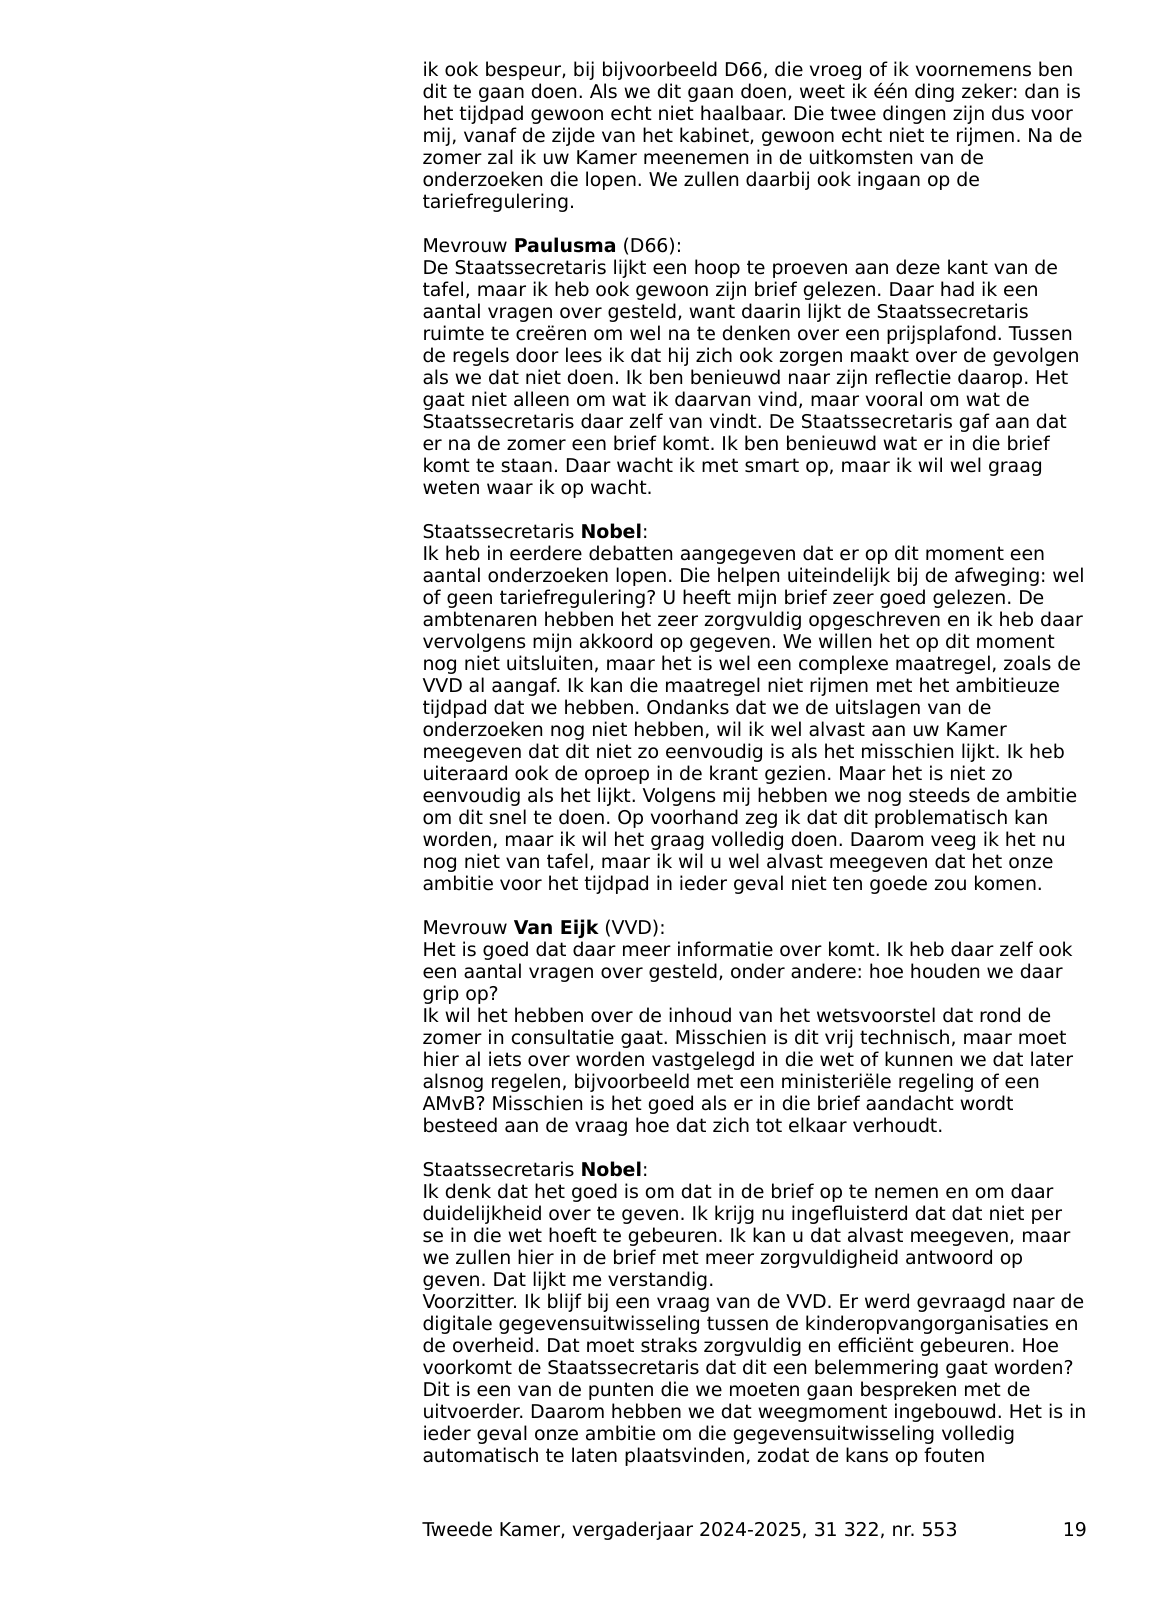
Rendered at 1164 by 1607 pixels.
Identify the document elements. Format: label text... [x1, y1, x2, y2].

text Staatssecretaris Nobel: [422, 521, 1087, 543]
text Staatssecretaris Nobel: [422, 1159, 1087, 1181]
text Ik denk dat het goed is om dat in de brief op te nemen en om daar duidelijkheid over te geven. Ik krijg nu ingefluisterd dat dat niet per se in die wet hoeft te gebeuren. Ik kan u dat alvast meegeven, maar we zullen hier in de brief met meer zorgvuldigheid antwoord op geven. Dat lijkt me verstandig. [422, 1181, 1087, 1291]
text Mevrouw Paulusma (D66): [422, 235, 1087, 257]
text ik ook bespeur, bij bijvoorbeeld D66, die vroeg of ik voornemens ben dit te gaan doen. Als we dit gaan doen, weet ik één ding zeker: dan is het tijdpad gewoon echt niet haalbaar. Die twee dingen zijn dus voor mij, vanaf de zijde van het kabinet, gewoon echt niet te rijmen. Na de zomer zal ik uw Kamer meenemen in de uitkomsten van de onderzoeken die lopen. We zullen daarbij ook ingaan op de tariefregulering. [422, 59, 1087, 213]
text Ik wil het hebben over de inhoud van het wetsvoorstel dat rond de zomer in consultatie gaat. Misschien is dit vrij technisch, maar moet hier al iets over worden vastgelegd in die wet of kunnen we dat later alsnog regelen, bijvoorbeeld met een ministeriële regeling of een AMvB? Misschien is het goed als er in die brief aandacht wordt besteed aan de vraag hoe dat zich tot elkaar verhoudt. [422, 1005, 1087, 1137]
text Het is goed dat daar meer informatie over komt. Ik heb daar zelf ook een aantal vragen over gesteld, onder andere: hoe houden we daar grip op? [422, 939, 1087, 1005]
text Ik heb in eerdere debatten aangegeven dat er op dit moment een aantal onderzoeken lopen. Die helpen uiteindelijk bij de afweging: wel of geen tariefregulering? U heeft mijn brief zeer goed gelezen. De ambtenaren hebben het zeer zorgvuldig opgeschreven en ik heb daar vervolgens mijn akkoord op gegeven. We willen het op dit moment nog niet uitsluiten, maar het is wel een complexe maatregel, zoals de VVD al aangaf. Ik kan die maatregel niet rijmen met het ambitieuze tijdpad dat we hebben. Ondanks dat we de uitslagen van de onderzoeken nog niet hebben, wil ik wel alvast aan uw Kamer meegeven dat dit niet zo eenvoudig is als het misschien lijkt. Ik heb uiteraard ook de oproep in de krant gezien. Maar het is niet zo eenvoudig als het lijkt. Volgens mij hebben we nog steeds de ambitie om dit snel te doen. Op voorhand zeg ik dat dit problematisch kan worden, maar ik wil het graag volledig doen. Daarom veeg ik het nu nog niet van tafel, maar ik wil u wel alvast meegeven dat het onze ambitie voor het tijdpad in ieder geval niet ten goede zou komen. [422, 543, 1087, 895]
text Mevrouw Van Eijk (VVD): [422, 917, 1087, 939]
text Voorzitter. Ik blijf bij een vraag van de VVD. Er werd gevraagd naar de digitale gegevensuitwisseling tussen de kinderopvangorganisaties en de overheid. Dat moet straks zorgvuldig en efficiënt gebeuren. Hoe voorkomt de Staatssecretaris dat dit een belemmering gaat worden? Dit is een van de punten die we moeten gaan bespreken met de uitvoerder. Daarom hebben we dat weegmoment ingebouwd. Het is in ieder geval onze ambitie om die gegevensuitwisseling volledig automatisch te laten plaatsvinden, zodat de kans op fouten [422, 1291, 1087, 1467]
text De Staatssecretaris lijkt een hoop te proeven aan deze kant van de tafel, maar ik heb ook gewoon zijn brief gelezen. Daar had ik een aantal vragen over gesteld, want daarin lijkt de Staatssecretaris ruimte te creëren om wel na te denken over een prijsplafond. Tussen de regels door lees ik dat hij zich ook zorgen maakt over de gevolgen als we dat niet doen. Ik ben benieuwd naar zijn reflectie daarop. Het gaat niet alleen om wat ik daarvan vind, maar vooral om wat de Staatssecretaris daar zelf van vindt. De Staatssecretaris gaf aan dat er na de zomer een brief komt. Ik ben benieuwd wat er in die brief komt te staan. Daar wacht ik met smart op, maar ik wil wel graag weten waar ik op wacht. [422, 257, 1087, 499]
